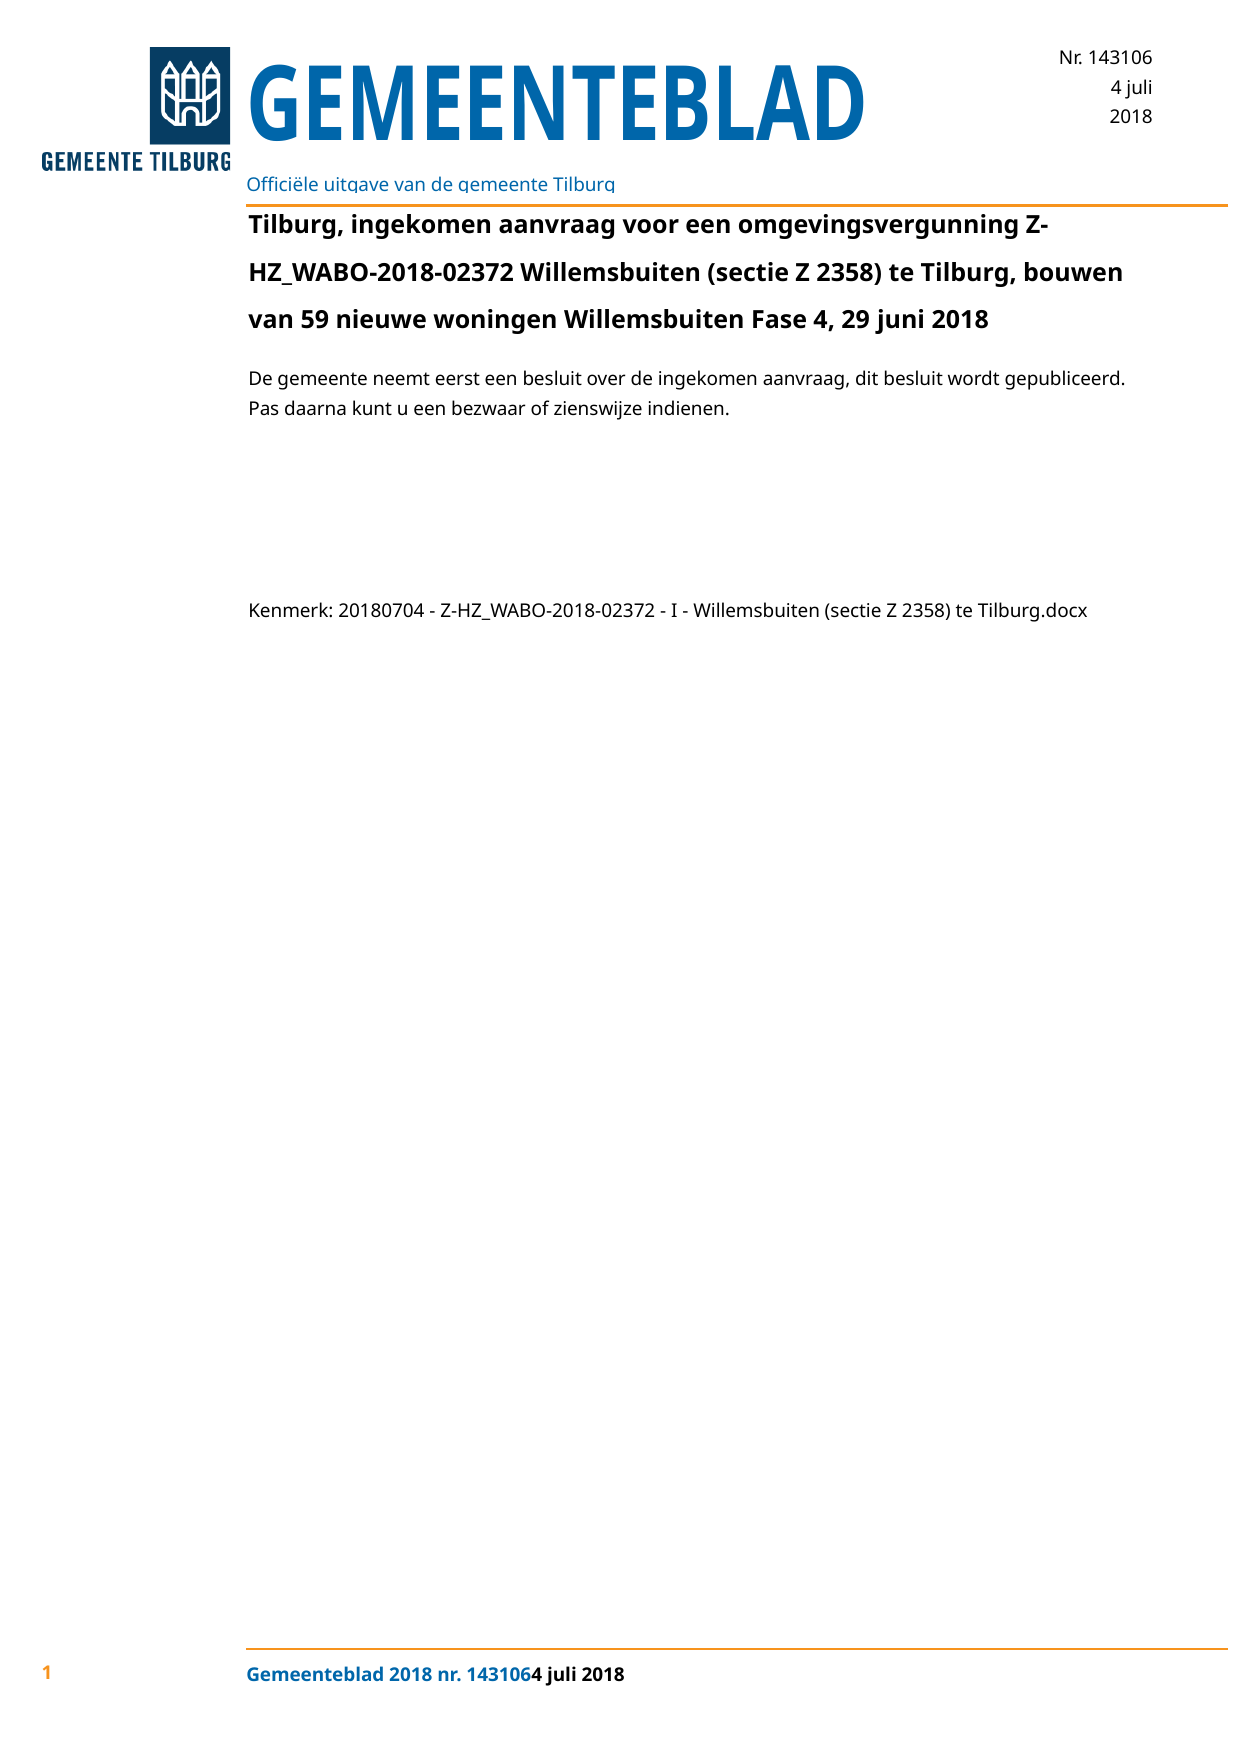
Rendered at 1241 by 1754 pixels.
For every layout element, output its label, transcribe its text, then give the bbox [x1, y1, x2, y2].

text Tilburg, ingekomen aanvraag voor een omgevingsvergunning Z-HZ_WABO-2018-02372 Willemsbuiten (sectie Z 2358) te Tilburg, bouwen van 59 nieuwe woningen Willemsbuiten Fase 4, 29 juni 2018 [248, 207, 1152, 336]
picture [41, 47, 231, 172]
text Kenmerk: 20180704 - Z-HZ_WABO-2018-02372 - I - Willemsbuiten (sectie Z 2358) te Tilburg.docx [248, 597, 1152, 622]
text De gemeente neemt eerst een besluit over de ingekomen aanvraag, dit besluit wordt gepubliceerd. Pas daarna kunt u een bezwaar of zienswijze indienen. [248, 366, 1152, 421]
